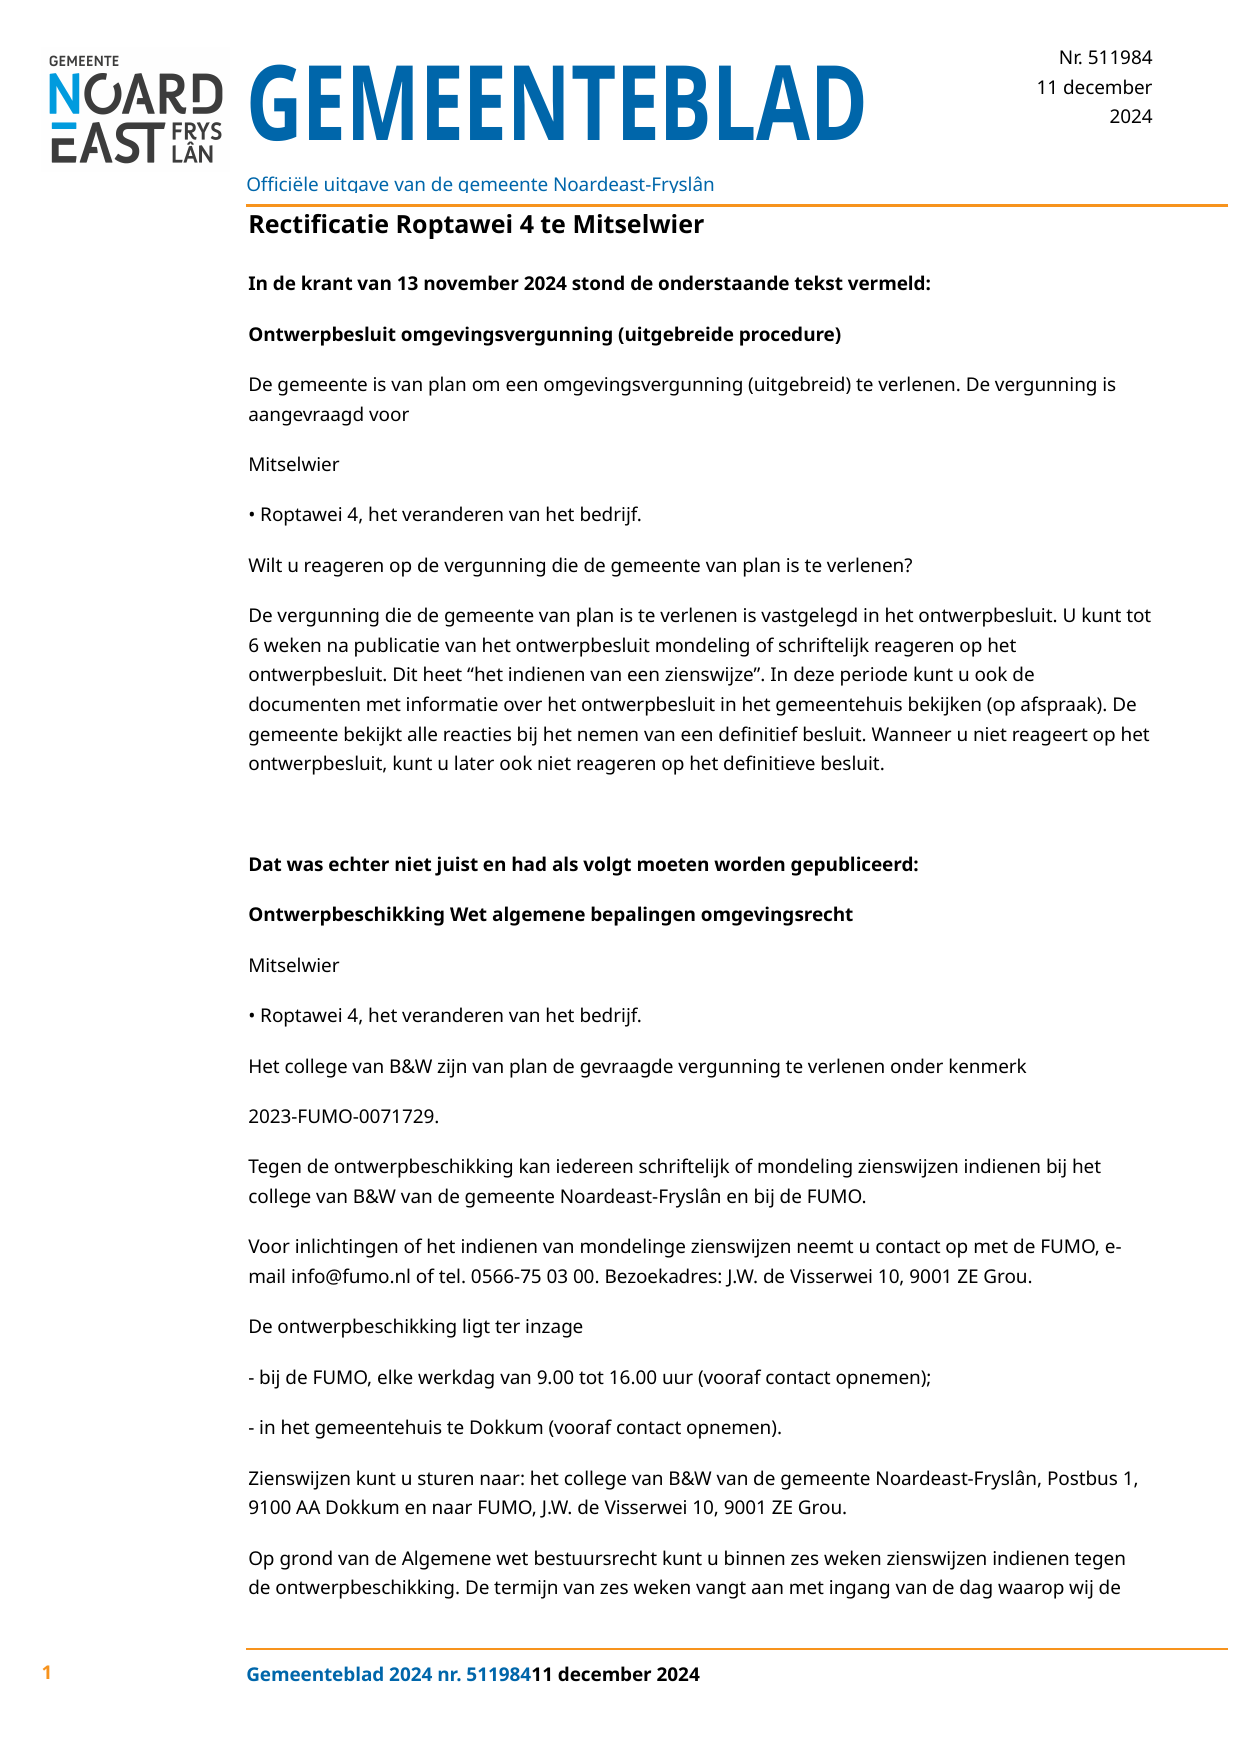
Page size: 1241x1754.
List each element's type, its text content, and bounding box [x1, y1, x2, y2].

text In de krant van 13 november 2024 stond de onderstaande tekst vermeld: [248, 270, 1152, 296]
text 2023-FUMO-0071729. [248, 1103, 1152, 1129]
text Zienswijzen kunt u sturen naar: het college van B&W van de gemeente Noardeast-Fryslân, Postbus 1, 9100 AA Dokkum en naar FUMO, J.W. de Visserwei 10, 9001 ZE Grou. [248, 1465, 1152, 1520]
text Ontwerpbeschikking Wet algemene bepalingen omgevingsrecht [248, 902, 1152, 927]
text Wilt u reageren op de vergunning die de gemeente van plan is te verlenen? [248, 552, 1152, 578]
text • Roptawei 4, het veranderen van het bedrijf. [248, 1002, 1152, 1028]
text Het college van B&W zijn van plan de gevraagde vergunning te verlenen onder kenmerk [248, 1053, 1152, 1078]
text Voor inlichtingen of het indienen van mondelinge zienswijzen neemt u contact op met de FUMO, e-mail info@fumo.nl of tel. 0566-75 03 00. Bezoekadres: J.W. de Visserwei 10, 9001 ZE Grou. [248, 1234, 1152, 1289]
text Op grond van de Algemene wet bestuursrecht kunt u binnen zes weken zienswijzen indienen tegen de ontwerpbeschikking. De termijn van zes weken vangt aan met ingang van de dag waarop wij de [248, 1545, 1152, 1600]
text - in het gemeentehuis te Dokkum (vooraf contact opnemen). [248, 1414, 1152, 1440]
text Dat was echter niet juist en had als volgt moeten worden gepubliceerd: [248, 851, 1152, 877]
text • Roptawei 4, het veranderen van het bedrijf. [248, 502, 1152, 527]
text De vergunning die de gemeente van plan is te verlenen is vastgelegd in het ontwerpbesluit. U kunt tot 6 weken na publicatie van het ontwerpbesluit mondeling of schriftelijk reageren op het ontwerpbesluit. Dit heet “het indienen van een zienswijze”. In deze periode kunt u ook de documenten met informatie over het ontwerpbesluit in het gemeentehuis bekijken (op afspraak). De gemeente bekijkt alle reacties bij het nemen van een definitief besluit. Wanneer u niet reageert op het ontwerpbesluit, kunt u later ook niet reageren op het definitieve besluit. [248, 602, 1152, 776]
picture [41, 47, 231, 172]
text - bij de FUMO, elke werkdag van 9.00 tot 16.00 uur (vooraf contact opnemen); [248, 1364, 1152, 1390]
text Rectificatie Roptawei 4 te Mitselwier [248, 207, 1152, 241]
text De gemeente is van plan om een omgevingsvergunning (uitgebreid) te verlenen. De vergunning is aangevraagd voor [248, 371, 1152, 426]
text Ontwerpbesluit omgevingsvergunning (uitgebreide procedure) [248, 321, 1152, 346]
text Tegen de ontwerpbeschikking kan iedereen schriftelijk of mondeling zienswijzen indienen bij het college van B&W van de gemeente Noardeast-Fryslân en bij de FUMO. [248, 1154, 1152, 1209]
text De ontwerpbeschikking ligt ter inzage [248, 1314, 1152, 1339]
text Mitselwier [248, 451, 1152, 477]
text Mitselwier [248, 952, 1152, 978]
